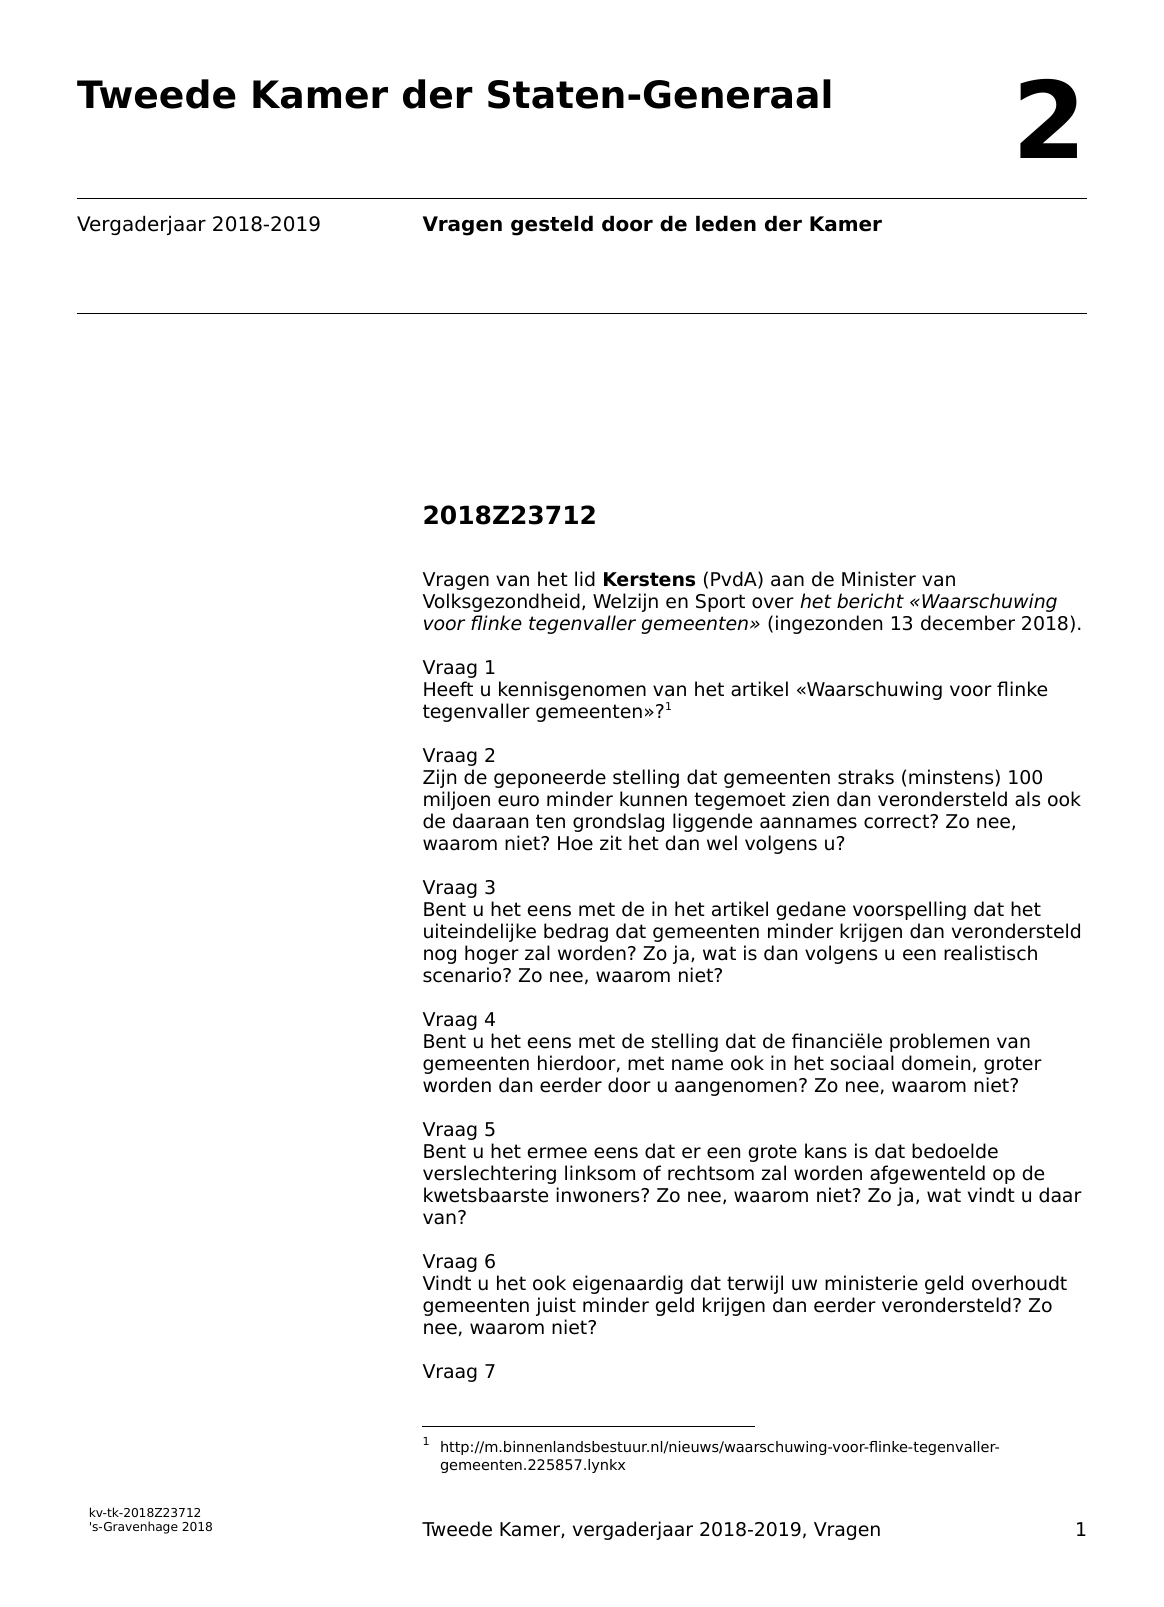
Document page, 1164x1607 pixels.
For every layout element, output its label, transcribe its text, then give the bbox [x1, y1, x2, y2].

text Vraag 6 [422, 1251, 1087, 1273]
text Zijn de geponeerde stelling dat gemeenten straks (minstens) 100 miljoen euro minder kunnen tegemoet zien dan verondersteld als ook de daaraan ten grondslag liggende aannames correct? Zo nee, waarom niet? Hoe zit het dan wel volgens u? [422, 767, 1087, 855]
table_cell Vragen gesteld door de leden der Kamer [422, 199, 1087, 313]
text Heeft u kennisgenomen van het artikel «Waarschuwing voor flinke tegenvaller gemeenten»? [422, 679, 1087, 723]
text Vraag 3 [422, 877, 1087, 899]
text Vraag 1 [422, 657, 1087, 679]
text Bent u het eens met de in het artikel gedane voorspelling dat het uiteindelijke bedrag dat gemeenten minder krijgen dan verondersteld nog hoger zal worden? Zo ja, wat is dan volgens u een realistisch scenario? Zo nee, waarom niet? [422, 899, 1087, 987]
text Bent u het eens met de stelling dat de financiële problemen van gemeenten hierdoor, met name ook in het sociaal domein, groter worden dan eerder door u aangenomen? Zo nee, waarom niet? [422, 1031, 1087, 1097]
text 's-Gravenhage 2018 [88, 1520, 323, 1534]
text Vraag 2 [422, 745, 1087, 767]
text kv-tk-2018Z23712 [88, 1506, 323, 1520]
table_cell Vergaderjaar 2018-2019 [77, 199, 422, 313]
text Vragen van het lid Kerstens (PvdA) aan de Minister van Volksgezondheid, Welzijn en Sport over het bericht «Waarschuwing voor flinke tegenvaller gemeenten» (ingezonden 13 december 2018). [422, 569, 1087, 635]
table_header 2 [886, 59, 1087, 198]
text 2018Z23712 [422, 501, 1087, 531]
text Vraag 7 [422, 1361, 1087, 1383]
text http://m.binnenlandsbestuur.nl/nieuws/waarschuwing-voor-flinke-tegenvaller-gemeenten.225857.lynkx [422, 1435, 1087, 1474]
text Vraag 4 [422, 1009, 1087, 1031]
table_header Tweede Kamer der Staten-Generaal [77, 59, 886, 198]
text Vraag 5 [422, 1119, 1087, 1141]
text Vindt u het ook eigenaardig dat terwijl uw ministerie geld overhoudt gemeenten juist minder geld krijgen dan eerder verondersteld? Zo nee, waarom niet? [422, 1273, 1087, 1339]
text Bent u het ermee eens dat er een grote kans is dat bedoelde verslechtering linksom of rechtsom zal worden afgewenteld op de kwetsbaarste inwoners? Zo nee, waarom niet? Zo ja, wat vindt u daar van? [422, 1141, 1087, 1229]
